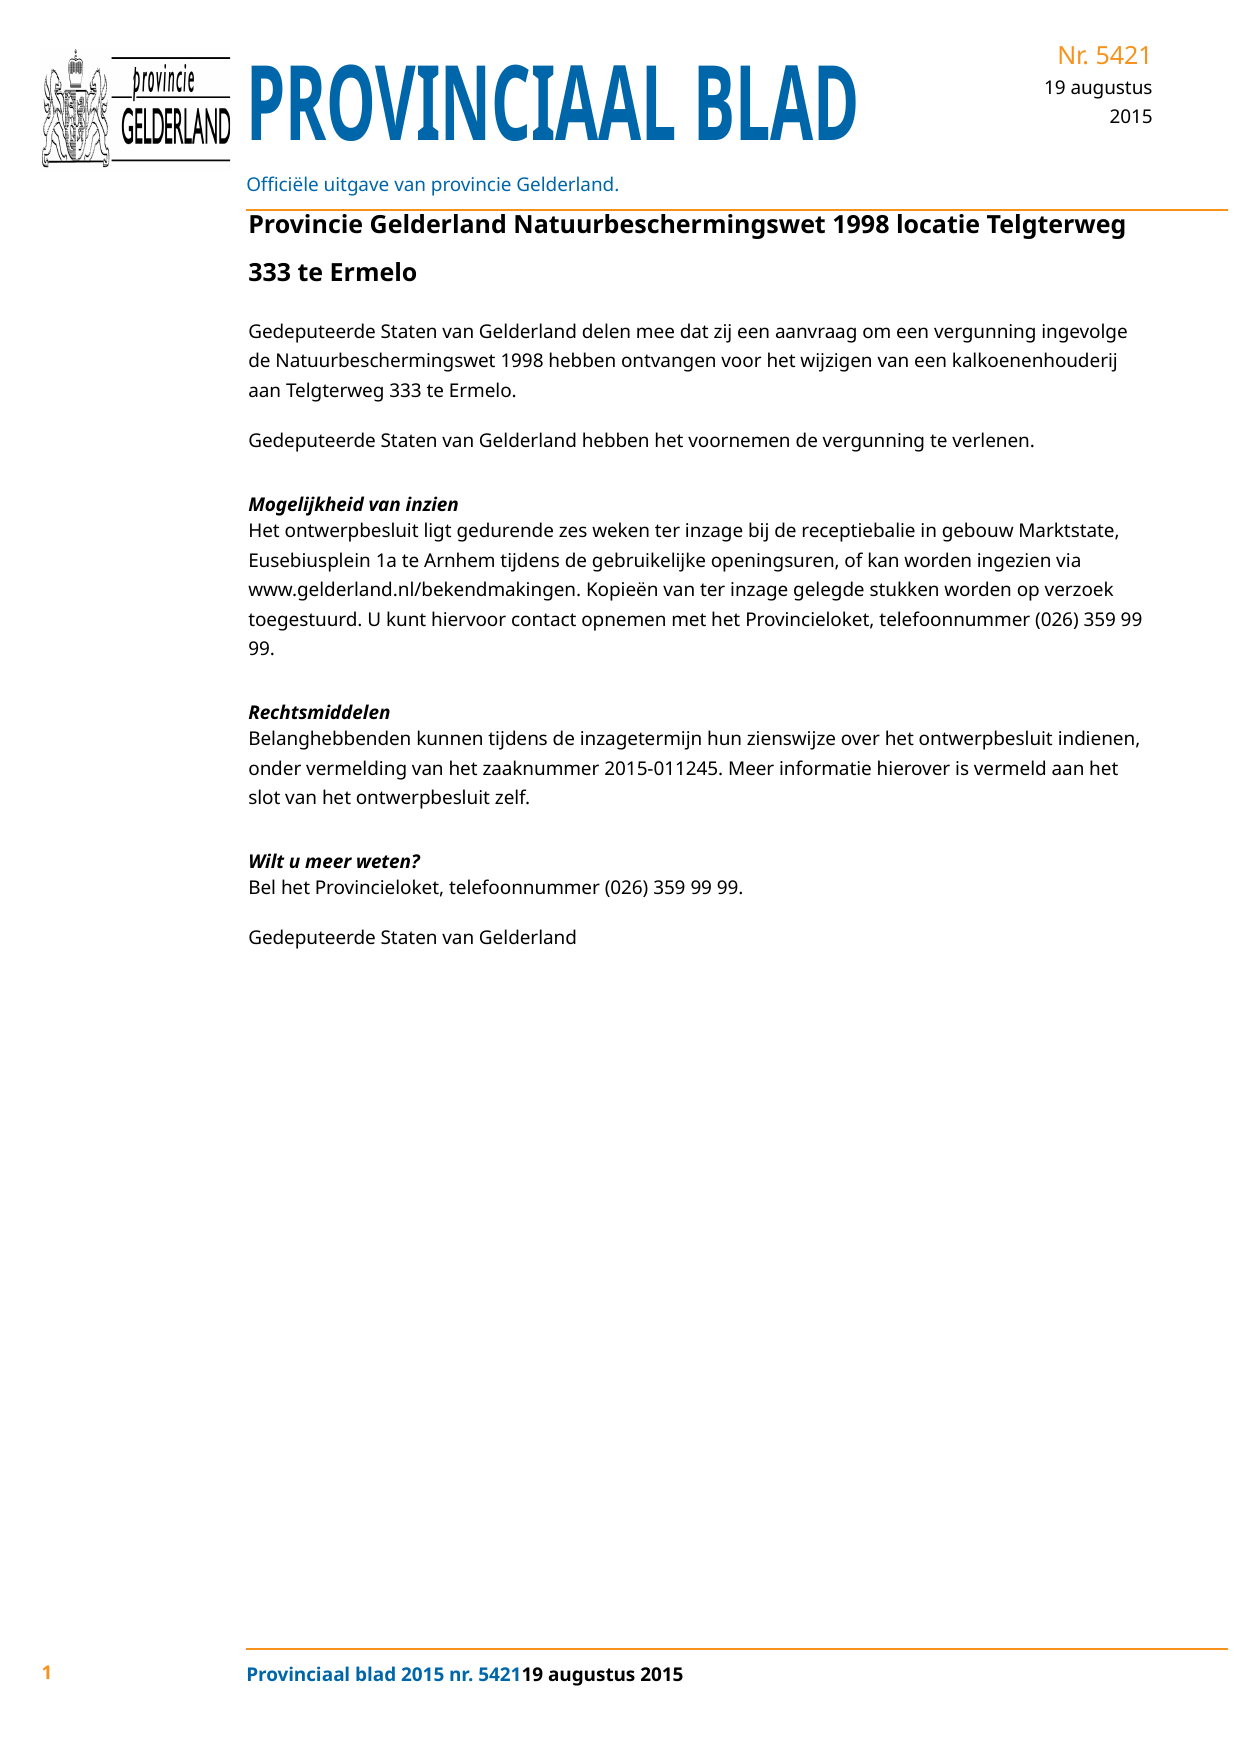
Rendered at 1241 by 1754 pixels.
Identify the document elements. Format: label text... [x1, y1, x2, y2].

picture [41, 47, 231, 172]
text Het ontwerpbesluit ligt gedurende zes weken ter inzage bij de receptiebalie in gebouw Marktstate, Eusebiusplein 1a te Arnhem tijdens de gebruikelijke openingsuren, of kan worden ingezien via www.gelderland.nl/bekendmakingen. Kopieën van ter inzage gelegde stukken worden op verzoek toegestuurd. U kunt hiervoor contact opnemen met het Provincieloket, telefoonnummer (026) 359 99 99. [248, 517, 1152, 661]
text Belanghebbenden kunnen tijdens de inzagetermijn hun zienswijze over het ontwerpbesluit indienen, onder vermelding van het zaaknummer 2015-011245. Meer informatie hierover is vermeld aan het slot van het ontwerpbesluit zelf. [248, 725, 1152, 810]
text Rechtsmiddelen [248, 699, 1152, 725]
text Wilt u meer weten? [248, 848, 1152, 874]
text Mogelijkheid van inzien [248, 491, 1152, 517]
text Gedeputeerde Staten van Gelderland delen mee dat zij een aanvraag om een vergunning ingevolge de Natuurbeschermingswet 1998 hebben ontvangen voor het wijzigen van een kalkoenenhouderij aan Telgterweg 333 te Ermelo. [248, 318, 1152, 403]
text Gedeputeerde Staten van Gelderland [248, 924, 1152, 950]
text Provincie Gelderland Natuurbeschermingswet 1998 locatie Telgterweg 333 te Ermelo [248, 211, 1152, 288]
text Bel het Provincieloket, telefoonnummer (026) 359 99 99. [248, 874, 1152, 900]
text Gedeputeerde Staten van Gelderland hebben het voornemen de vergunning te verlenen. [248, 427, 1152, 453]
